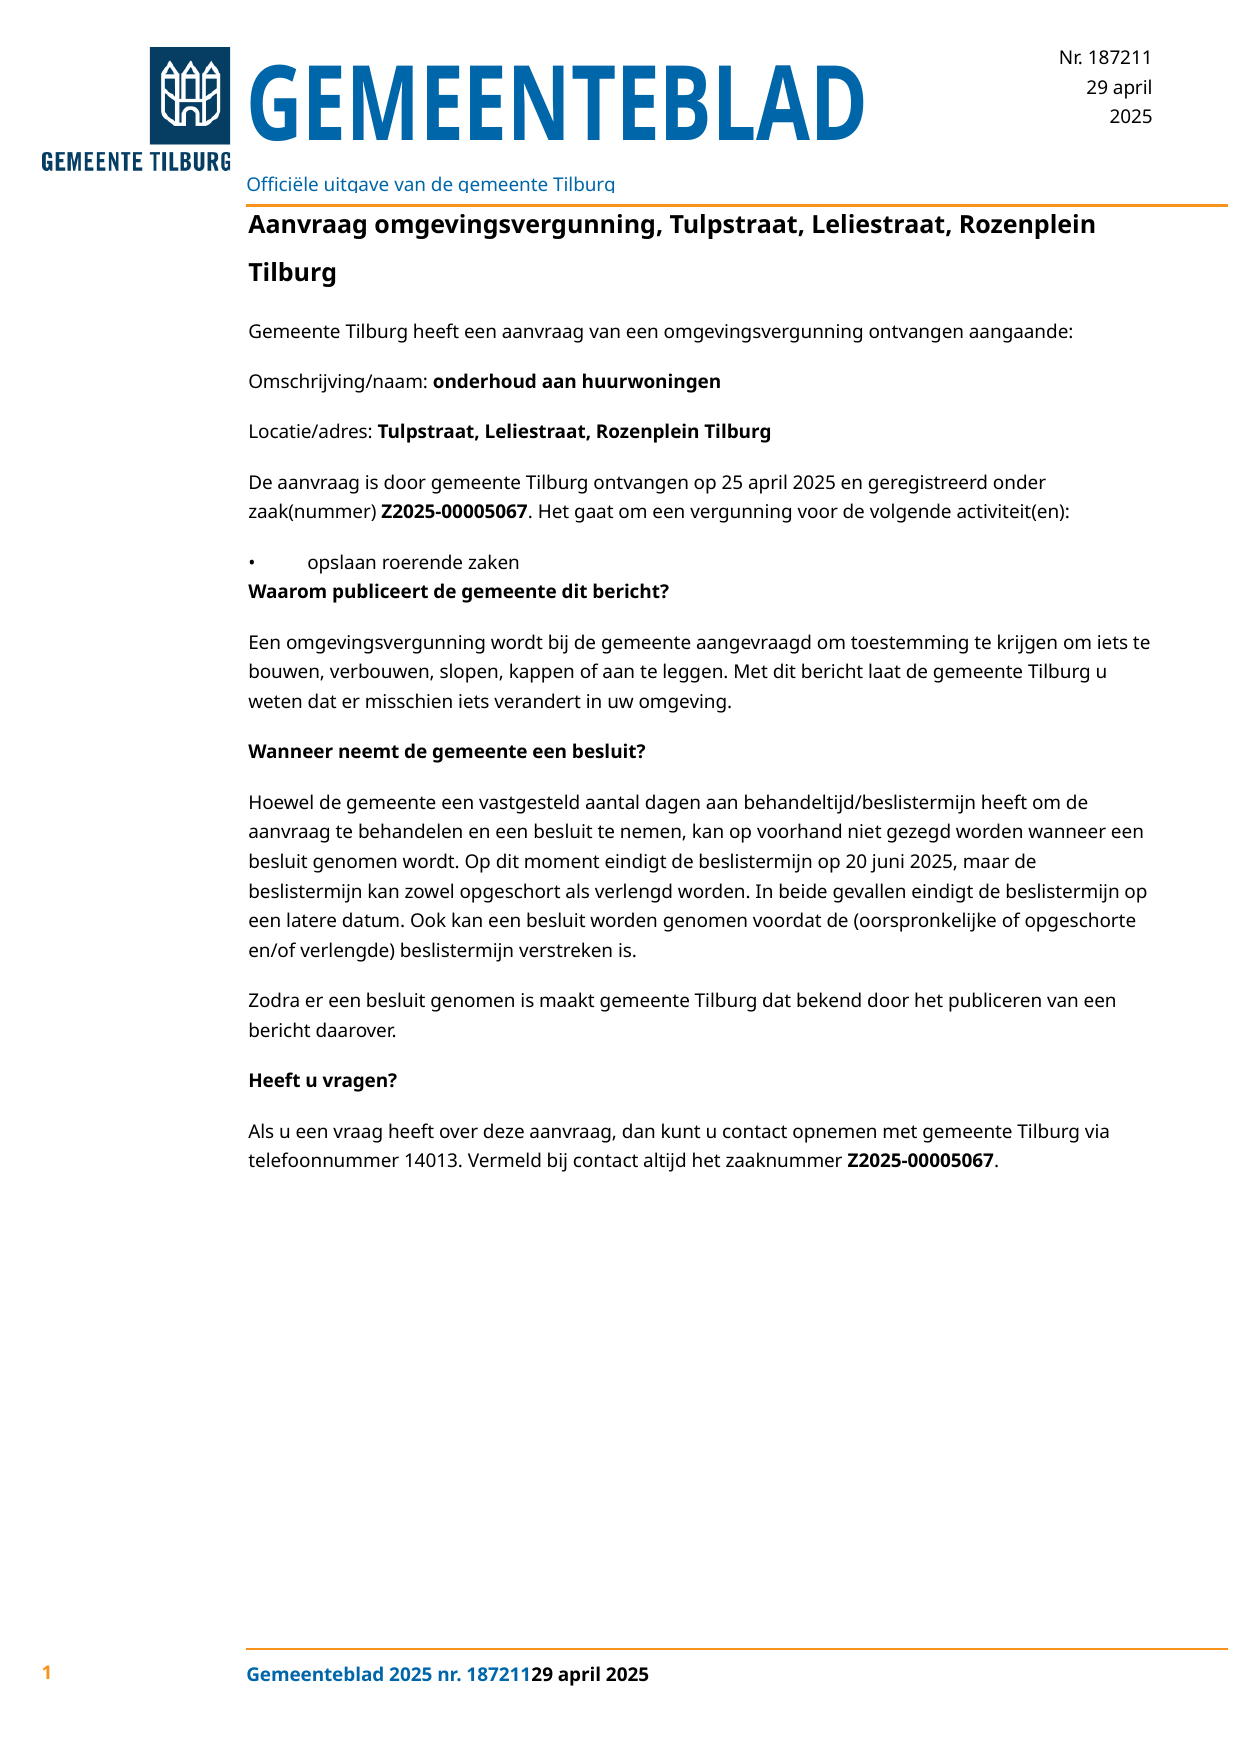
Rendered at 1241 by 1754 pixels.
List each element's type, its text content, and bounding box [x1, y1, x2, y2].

text Een omgevingsvergunning wordt bij de gemeente aangevraagd om toestemming te krijgen om iets te bouwen, verbouwen, slopen, kappen of aan te leggen. Met dit bericht laat de gemeente Tilburg u weten dat er misschien iets verandert in uw omgeving. [248, 629, 1152, 714]
text Als u een vraag heeft over deze aanvraag, dan kunt u contact opnemen met gemeente Tilburg via telefoonnummer 14013. Vermeld bij contact altijd het zaaknummer Z2025-00005067. [248, 1118, 1152, 1173]
text Waarom publiceert de gemeente dit bericht? [248, 579, 1152, 604]
text Omschrijving/naam: onderhoud aan huurwoningen [248, 368, 1152, 394]
text Heeft u vragen? [248, 1067, 1152, 1093]
text Hoewel de gemeente een vastgesteld aantal dagen aan behandeltijd/beslistermijn heeft om de aanvraag te behandelen en een besluit te nemen, kan op voorhand niet gezegd worden wanneer een besluit genomen wordt. Op dit moment eindigt de beslistermijn op 20 juni 2025, maar de beslistermijn kan zowel opgeschort als verlengd worden. In beide gevallen eindigt de beslistermijn op een latere datum. Ook kan een besluit worden genomen voordat de (oorspronkelijke of opgeschorte en/of verlengde) beslistermijn verstreken is. [248, 789, 1152, 963]
text Wanneer neemt de gemeente een besluit? [248, 739, 1152, 764]
text Locatie/adres: Tulpstraat, Leliestraat, Rozenplein Tilburg [248, 419, 1152, 444]
text Aanvraag omgevingsvergunning, Tulpstraat, Leliestraat, Rozenplein Tilburg [248, 207, 1152, 288]
text Gemeente Tilburg heeft een aanvraag van een omgevingsvergunning ontvangen aangaande: [248, 318, 1152, 344]
list opslaan roerende zaken [248, 549, 1152, 575]
text De aanvraag is door gemeente Tilburg ontvangen op 25 april 2025 en geregistreerd onder zaak(nummer) Z2025-00005067. Het gaat om een vergunning voor de volgende activiteit(en): [248, 469, 1152, 524]
picture [41, 47, 231, 172]
text Zodra er een besluit genomen is maakt gemeente Tilburg dat bekend door het publiceren van een bericht daarover. [248, 987, 1152, 1043]
